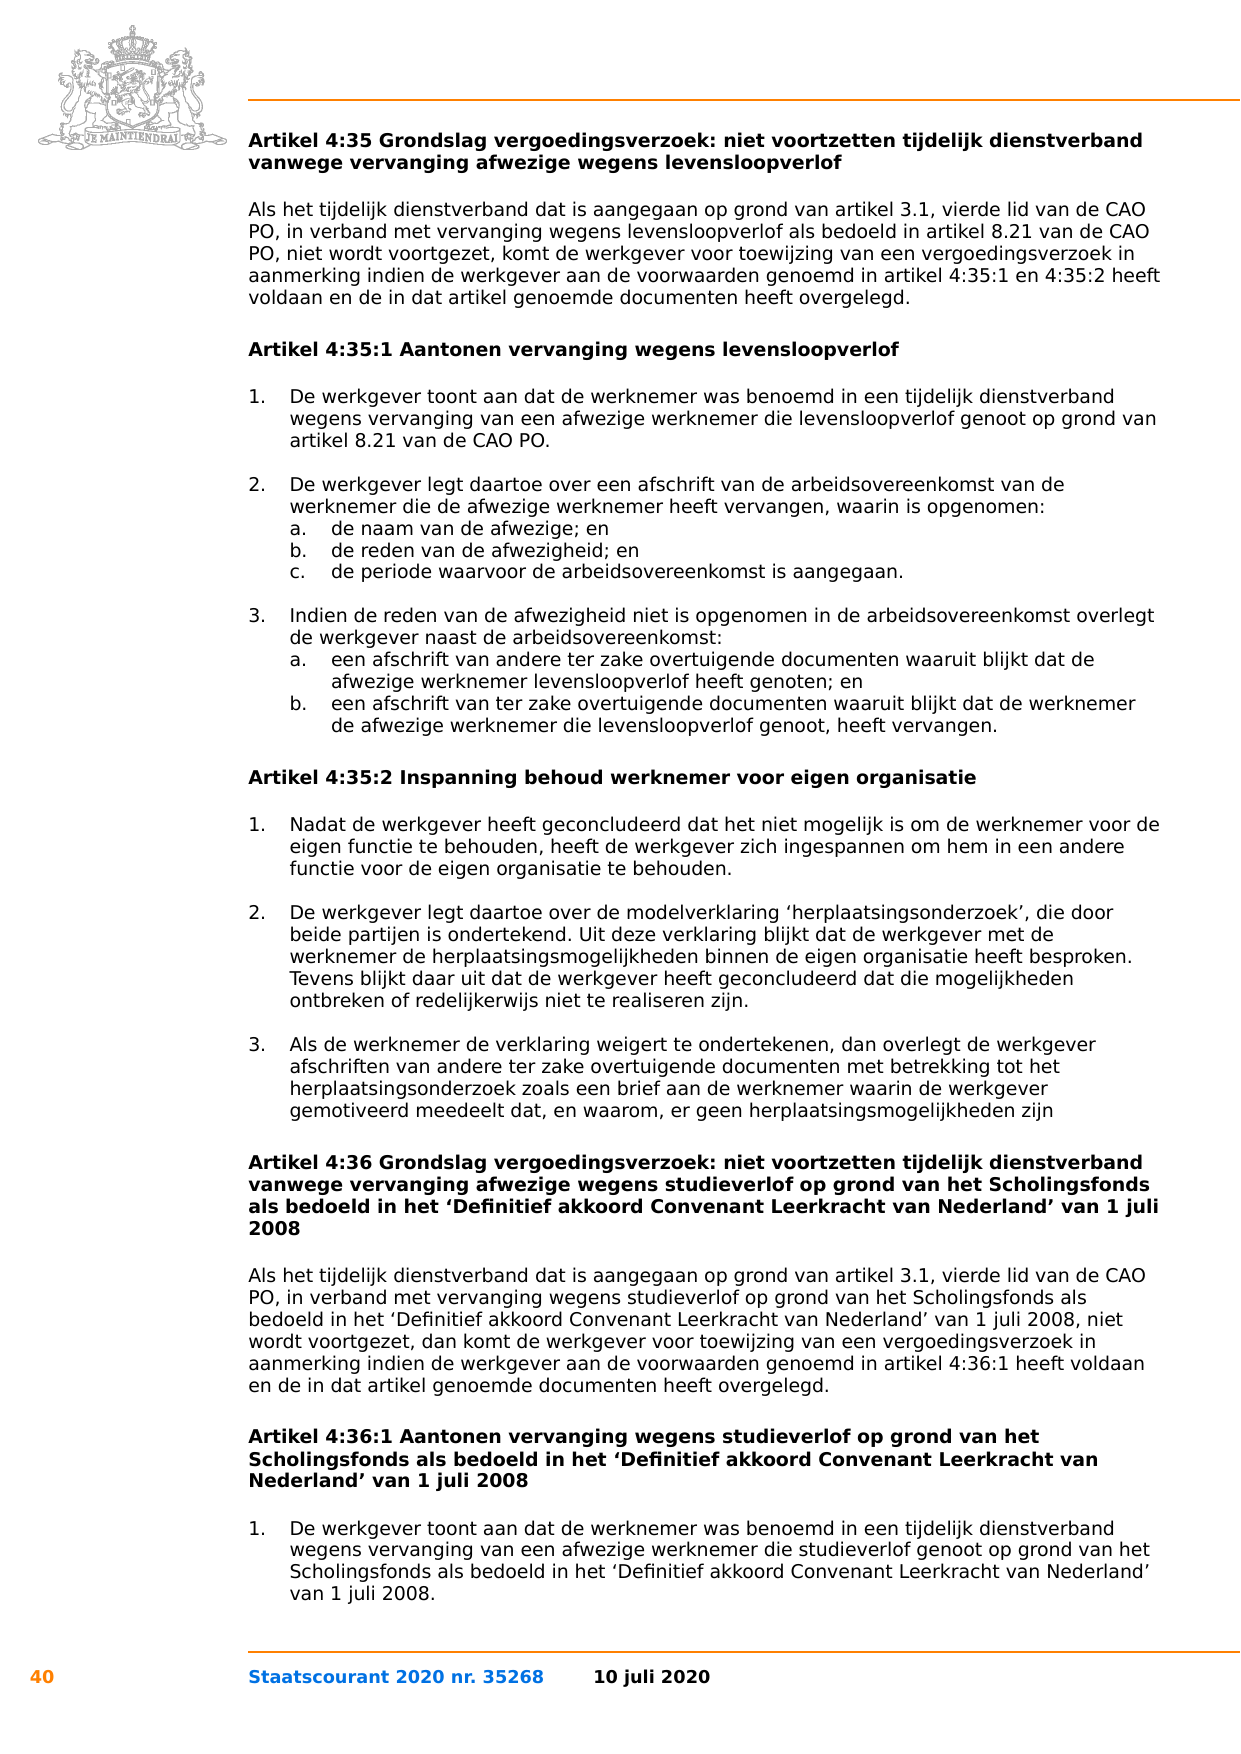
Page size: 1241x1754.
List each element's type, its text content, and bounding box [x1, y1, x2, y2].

text b. de reden van de afwezigheid; en [289, 539, 1163, 561]
text 2. De werkgever legt daartoe over de modelverklaring ‘herplaatsingsonderzoek’, die door beide partijen is ondertekend. Uit deze verklaring blijkt dat de werkgever met de werknemer de herplaatsingsmogelijkheden binnen de eigen organisatie heeft besproken. Tevens blijkt daar uit dat de werkgever heeft geconcludeerd dat die mogelijkheden ontbreken of redelijkerwijs niet te realiseren zijn. [248, 902, 1163, 1012]
text 2. De werkgever legt daartoe over een afschrift van de arbeidsovereenkomst van de werknemer die de afwezige werknemer heeft vervangen, waarin is opgenomen: [248, 473, 1163, 517]
text Als het tijdelijk dienstverband dat is aangegaan op grond van artikel 3.1, vierde lid van de CAO PO, in verband met vervanging wegens levensloopverlof als bedoeld in artikel 8.21 van de CAO PO, niet wordt voortgezet, komt de werkgever voor toewijzing van een vergoedingsverzoek in aanmerking indien de werkgever aan de voorwaarden genoemd in artikel 4:35:1 en 4:35:2 heeft voldaan en de in dat artikel genoemde documenten heeft overgelegd. [248, 199, 1163, 309]
text a. de naam van de afwezige; en [289, 517, 1163, 539]
text 3. Indien de reden van de afwezigheid niet is opgenomen in de arbeidsovereenkomst overlegt de werkgever naast de arbeidsovereenkomst: [248, 605, 1163, 649]
text Als het tijdelijk dienstverband dat is aangegaan op grond van artikel 3.1, vierde lid van de CAO PO, in verband met vervanging wegens studieverlof op grond van het Scholingsfonds als bedoeld in het ‘Definitief akkoord Convenant Leerkracht van Nederland’ van 1 juli 2008, niet wordt voortgezet, dan komt de werkgever voor toewijzing van een vergoedingsverzoek in aanmerking indien de werkgever aan de voorwaarden genoemd in artikel 4:36:1 heeft voldaan en de in dat artikel genoemde documenten heeft overgelegd. [248, 1264, 1163, 1396]
text 3. Als de werknemer de verklaring weigert te ondertekenen, dan overlegt de werkgever afschriften van andere ter zake overtuigende documenten met betrekking tot het herplaatsingsonderzoek zoals een brief aan de werknemer waarin de werkgever gemotiveerd meedeelt dat, en waarom, er geen herplaatsingsmogelijkheden zijn [248, 1034, 1163, 1122]
text c. de periode waarvoor de arbeidsovereenkomst is aangegaan. [289, 561, 1163, 583]
subtitle Artikel 4:35 Grondslag vergoedingsverzoek: niet voortzetten tijdelijk dienstverband vanwege vervanging afwezige wegens levensloopverlof [248, 130, 1163, 174]
text 1. De werkgever toont aan dat de werknemer was benoemd in een tijdelijk dienstverband wegens vervanging van een afwezige werknemer die studieverlof genoot op grond van het Scholingsfonds als bedoeld in het ‘Definitief akkoord Convenant Leerkracht van Nederland’ van 1 juli 2008. [248, 1517, 1163, 1605]
text a. een afschrift van andere ter zake overtuigende documenten waaruit blijkt dat de afwezige werknemer levensloopverlof heeft genoten; en [289, 649, 1163, 693]
subtitle Artikel 4:35:2 Inspanning behoud werknemer voor eigen organisatie [248, 767, 1163, 789]
subtitle Artikel 4:35:1 Aantonen vervanging wegens levensloopverlof [248, 339, 1163, 361]
text b. een afschrift van ter zake overtuigende documenten waaruit blijkt dat de werknemer de afwezige werknemer die levensloopverlof genoot, heeft vervangen. [289, 693, 1163, 737]
subtitle Artikel 4:36:1 Aantonen vervanging wegens studieverlof op grond van het Scholingsfonds als bedoeld in het ‘Definitief akkoord Convenant Leerkracht van Nederland’ van 1 juli 2008 [248, 1426, 1163, 1492]
text 1. Nadat de werkgever heeft geconcludeerd dat het niet mogelijk is om de werknemer voor de eigen functie te behouden, heeft de werkgever zich ingespannen om hem in een andere functie voor de eigen organisatie te behouden. [248, 814, 1163, 880]
text 1. De werkgever toont aan dat de werknemer was benoemd in een tijdelijk dienstverband wegens vervanging van een afwezige werknemer die levensloopverlof genoot op grond van artikel 8.21 van de CAO PO. [248, 386, 1163, 452]
picture [38, 25, 227, 150]
subtitle Artikel 4:36 Grondslag vergoedingsverzoek: niet voortzetten tijdelijk dienstverband vanwege vervanging afwezige wegens studieverlof op grond van het Scholingsfonds als bedoeld in het ‘Definitief akkoord Convenant Leerkracht van Nederland’ van 1 juli 2008 [248, 1152, 1163, 1239]
